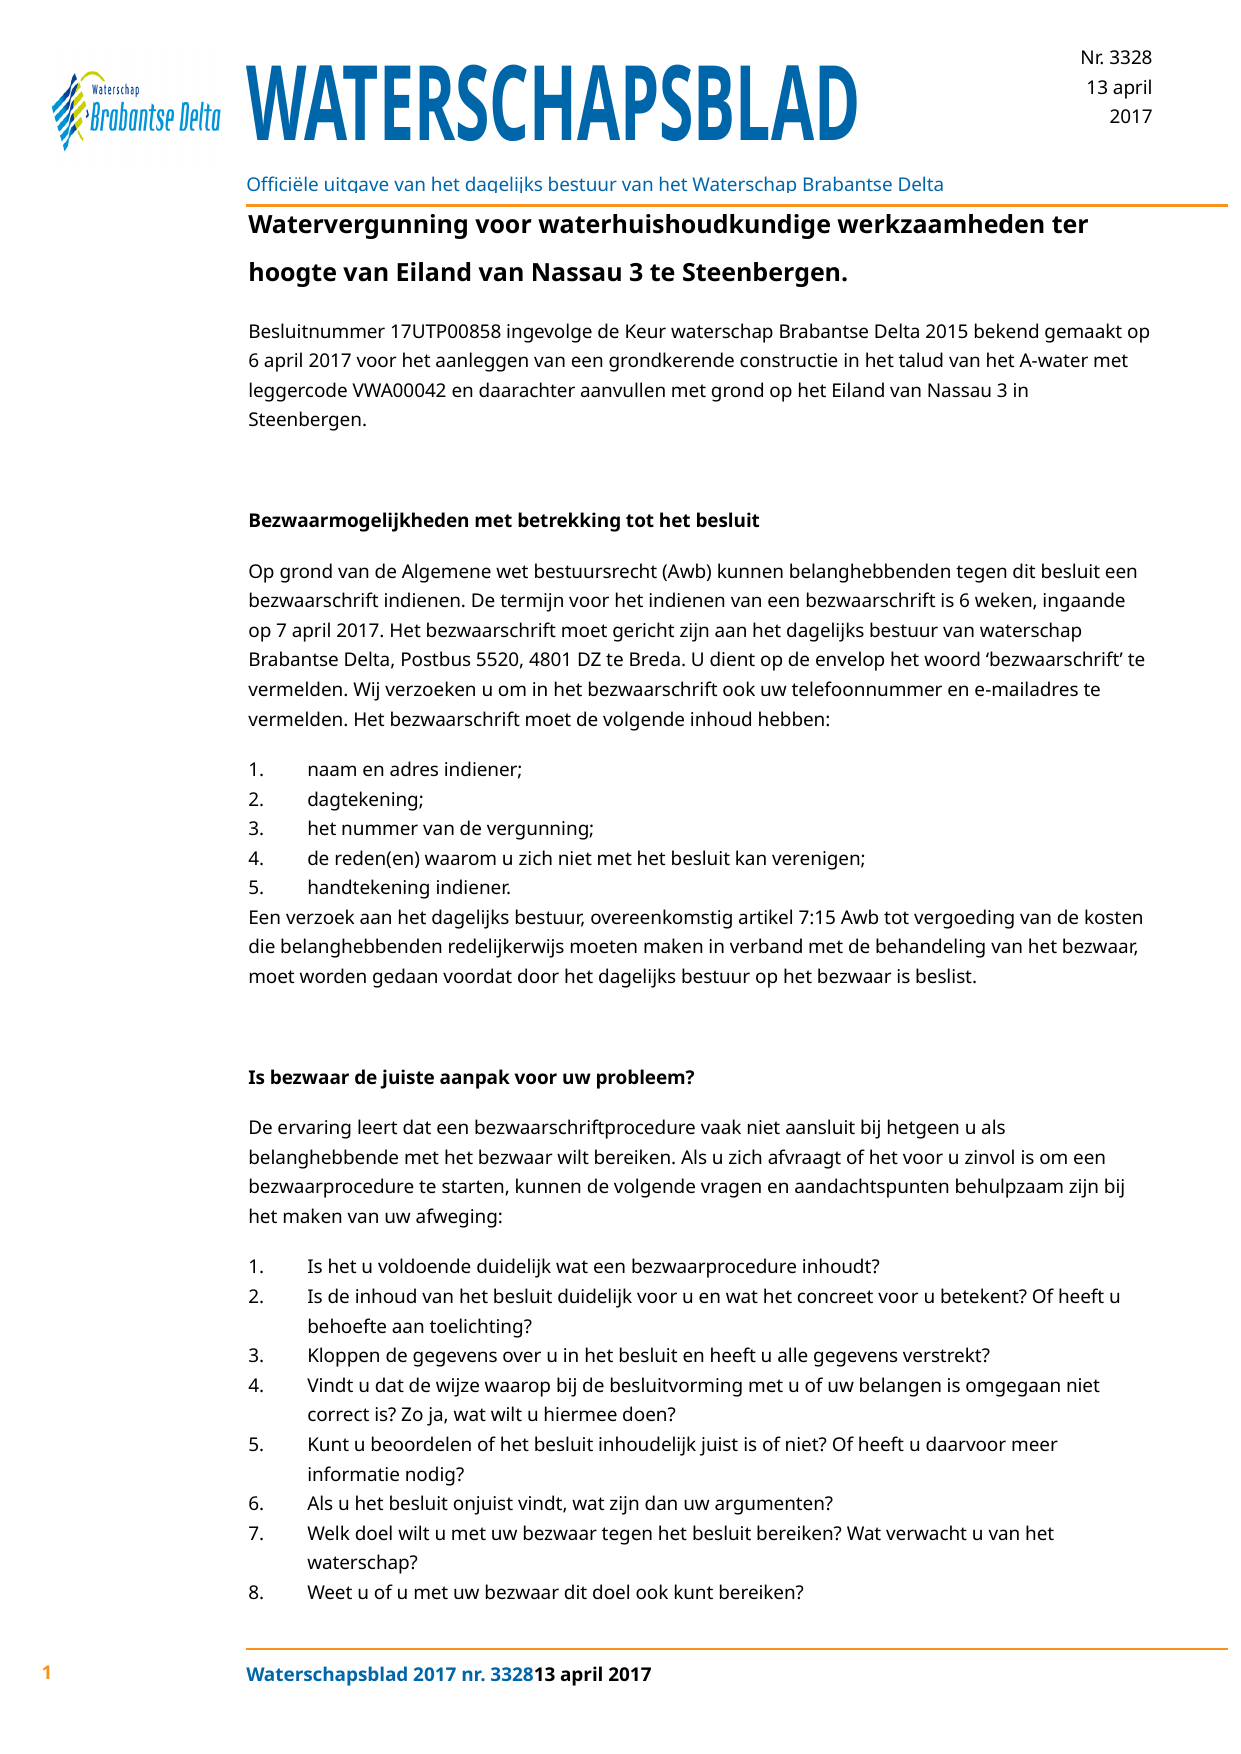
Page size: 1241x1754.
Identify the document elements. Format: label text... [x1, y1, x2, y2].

text Is bezwaar de juiste aanpak voor uw probleem? [248, 1064, 1152, 1090]
list naam en adres indiener; [248, 756, 1152, 782]
text Bezwaarmogelijkheden met betrekking tot het besluit [248, 507, 1152, 533]
list Vindt u dat de wijze waarop bij de besluitvorming met u of uw belangen is omgegaan niet correct is? Zo ja, wat wilt u hiermee doen? [248, 1372, 1152, 1427]
text Een verzoek aan het dagelijks bestuur, overeenkomstig artikel 7:15 Awb tot vergoeding van de kosten die belanghebbenden redelijkerwijs moeten maken in verband met de behandeling van het bezwaar, moet worden gedaan voordat door het dagelijks bestuur op het bezwaar is beslist. [248, 904, 1152, 989]
list het nummer van de vergunning; [248, 815, 1152, 841]
list Als u het besluit onjuist vindt, wat zijn dan uw argumenten? [248, 1490, 1152, 1516]
text Watervergunning voor waterhuishoudkundige werkzaamheden ter hoogte van Eiland van Nassau 3 te Steenbergen. [248, 207, 1152, 288]
list Weet u of u met uw bezwaar dit doel ook kunt bereiken? [248, 1579, 1152, 1605]
list Is het u voldoende duidelijk wat een bezwaarprocedure inhoudt? [248, 1254, 1152, 1279]
picture [41, 47, 231, 172]
text Op grond van de Algemene wet bestuursrecht (Awb) kunnen belanghebbenden tegen dit besluit een bezwaarschrift indienen. De termijn voor het indienen van een bezwaarschrift is 6 weken, ingaande op 7 april 2017. Het bezwaarschrift moet gericht zijn aan het dagelijks bestuur van waterschap Brabantse Delta, Postbus 5520, 4801 DZ te Breda. U dient op de envelop het woord ‘bezwaarschrift’ te vermelden. Wij verzoeken u om in het bezwaarschrift ook uw telefoonnummer en e‑mailadres te vermelden. Het bezwaarschrift moet de volgende inhoud hebben: [248, 558, 1152, 732]
list Welk doel wilt u met uw bezwaar tegen het besluit bereiken? Wat verwacht u van het waterschap? [248, 1520, 1152, 1575]
text Besluitnummer 17UTP00858 ingevolge de Keur waterschap Brabantse Delta 2015 bekend gemaakt op 6 april 2017 voor het aanleggen van een grondkerende constructie in het talud van het A-water met leggercode VWA00042 en daarachter aanvullen met grond op het Eiland van Nassau 3 in Steenbergen. [248, 318, 1152, 432]
list Kunt u beoordelen of het besluit inhoudelijk juist is of niet? Of heeft u daarvoor meer informatie nodig? [248, 1431, 1152, 1487]
list Kloppen de gegevens over u in het besluit en heeft u alle gegevens verstrekt? [248, 1342, 1152, 1368]
list de reden(en) waarom u zich niet met het besluit kan verenigen; [248, 845, 1152, 871]
list handtekening indiener. [248, 874, 1152, 900]
list dagtekening; [248, 786, 1152, 812]
list Is de inhoud van het besluit duidelijk voor u en wat het concreet voor u betekent? Of heeft u behoefte aan toelichting? [248, 1283, 1152, 1339]
text De ervaring leert dat een bezwaarschriftprocedure vaak niet aansluit bij hetgeen u als belanghebbende met het bezwaar wilt bereiken. Als u zich afvraagt of het voor u zinvol is om een bezwaarprocedure te starten, kunnen de volgende vragen en aandachtspunten behulpzaam zijn bij het maken van uw afweging: [248, 1114, 1152, 1229]
